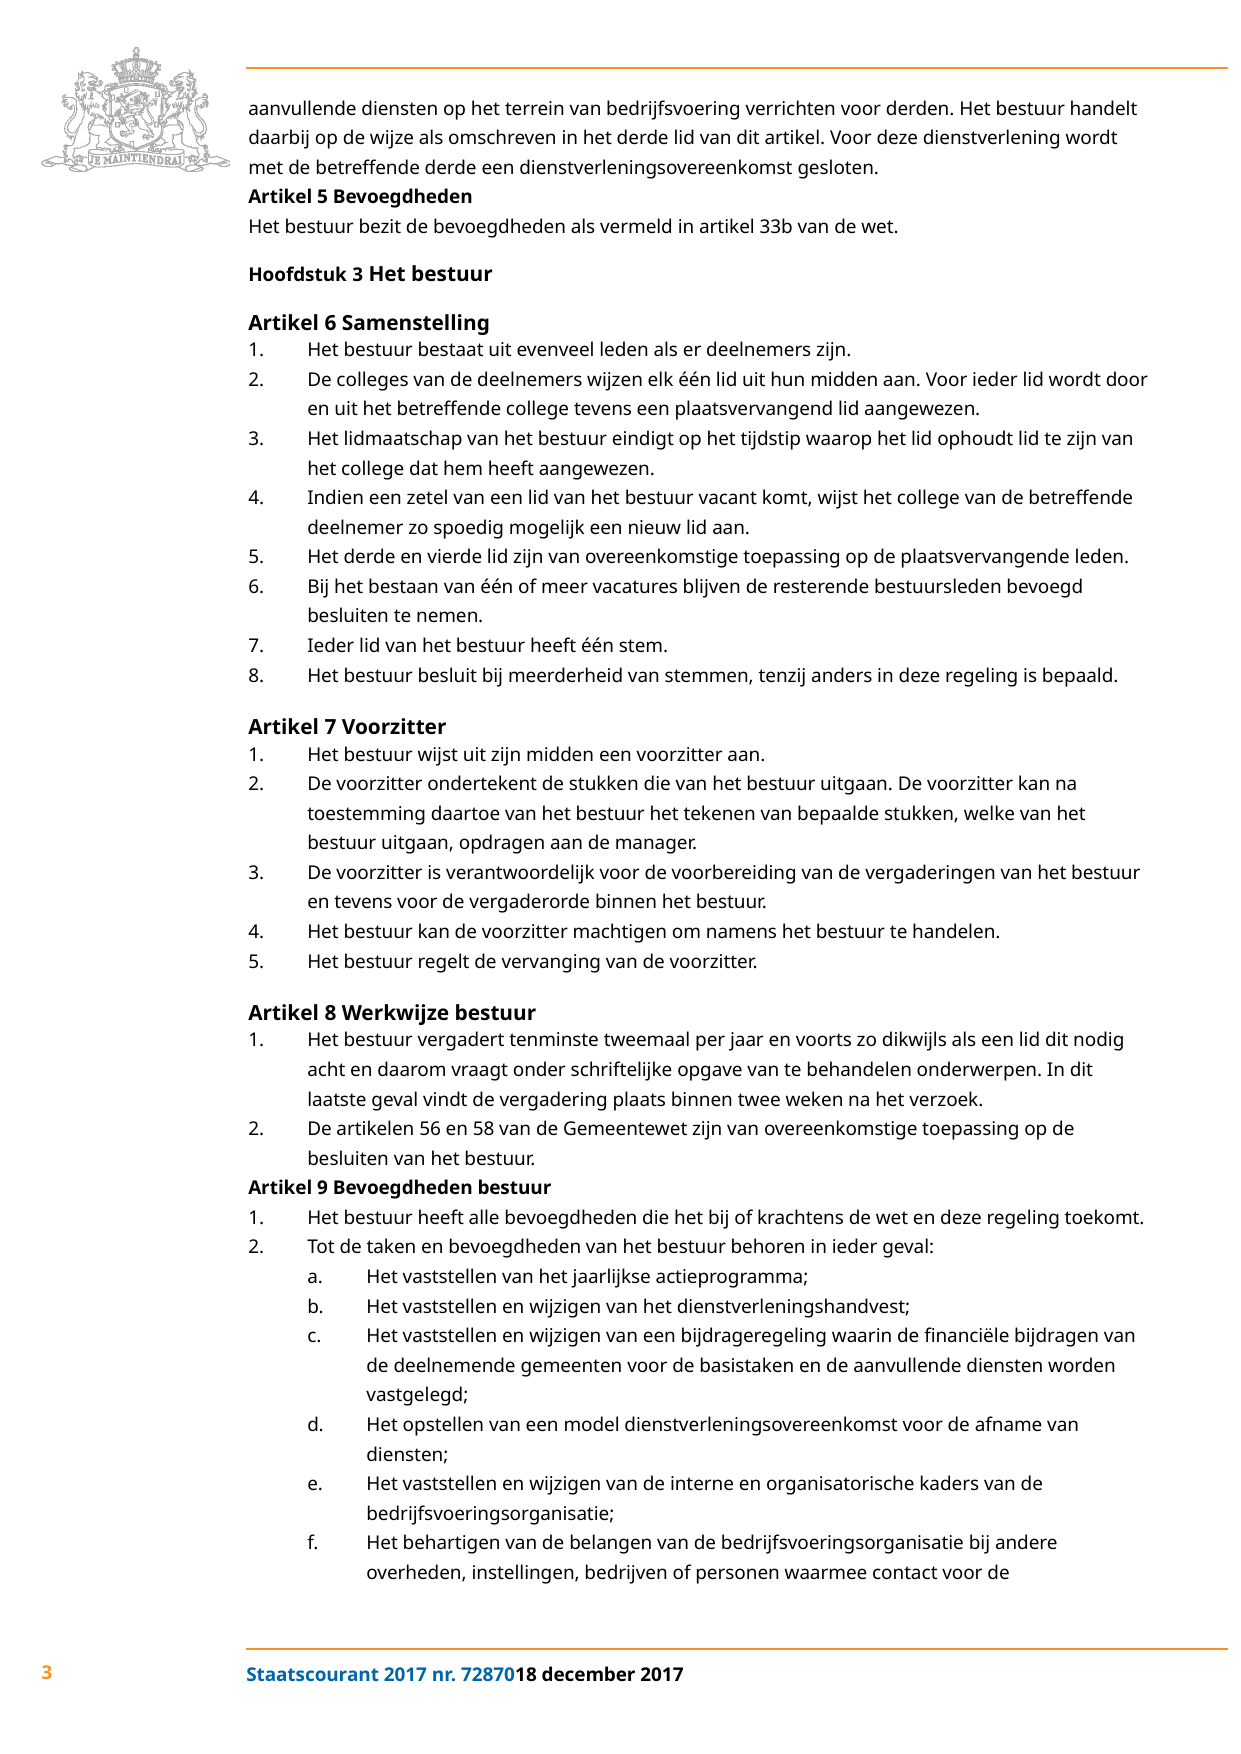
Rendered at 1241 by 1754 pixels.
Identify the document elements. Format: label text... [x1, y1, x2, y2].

text Hoofdstuk 3 Het bestuur [248, 259, 1152, 287]
list Het bestuur wijst uit zijn midden een voorzitter aan. [248, 741, 1152, 766]
list Het bestuur besluit bij meerderheid van stemmen, tenzij anders in deze regeling is bepaald. [248, 662, 1152, 688]
list Het bestuur vergadert tenminste tweemaal per jaar en voorts zo dikwijls als een lid dit nodig acht en daarom vraagt onder schriftelijke opgave van te behandelen onderwerpen. In dit laatste geval vindt de vergadering plaats binnen twee weken na het verzoek. [248, 1027, 1152, 1112]
text Artikel 5 Bevoegdheden [248, 183, 1152, 209]
text Artikel 7 Voorzitter [248, 712, 1152, 741]
list Het vaststellen en wijzigen van een bijdrageregeling waarin de financiële bijdragen van de deelnemende gemeenten voor de basistaken en de aanvullende diensten worden vastgelegd; [307, 1322, 1152, 1407]
list Het bestuur regelt de vervanging van de voorzitter. [248, 948, 1152, 973]
picture [41, 47, 231, 172]
list Tot de taken en bevoegdheden van het bestuur behoren in ieder geval: [248, 1234, 1152, 1259]
list Het vaststellen en wijzigen van het dienstverleningshandvest; [307, 1293, 1152, 1319]
text Artikel 9 Bevoegdheden bestuur [248, 1174, 1152, 1200]
list Het bestuur kan de voorzitter machtigen om namens het bestuur te handelen. [248, 918, 1152, 944]
list De voorzitter ondertekent de stukken die van het bestuur uitgaan. De voorzitter kan na toestemming daartoe van het bestuur het tekenen van bepaalde stukken, welke van het bestuur uitgaan, opdragen aan de manager. [248, 770, 1152, 855]
list Het bestuur bestaat uit evenveel leden als er deelnemers zijn. [248, 336, 1152, 362]
list De voorzitter is verantwoordelijk voor de voorbereiding van de vergaderingen van het bestuur en tevens voor de vergaderorde binnen het bestuur. [248, 859, 1152, 914]
list De artikelen 56 en 58 van de Gemeentewet zijn van overeenkomstige toepassing op de besluiten van het bestuur. [248, 1115, 1152, 1171]
list Het vaststellen van het jaarlijkse actieprogramma; [307, 1263, 1152, 1289]
text Het bestuur bezit de bevoegdheden als vermeld in artikel 33b van de wet. [248, 213, 1152, 239]
list Ieder lid van het bestuur heeft één stem. [248, 632, 1152, 658]
list Het opstellen van een model dienstverleningsovereenkomst voor de afname van diensten; [307, 1411, 1152, 1467]
text aanvullende diensten op het terrein van bedrijfsvoering verrichten voor derden. Het bestuur handelt daarbij op de wijze als omschreven in het derde lid van dit artikel. Voor deze dienstverlening wordt met de betreffende derde een dienstverleningsovereenkomst gesloten. [248, 95, 1152, 180]
list Het vaststellen en wijzigen van de interne en organisatorische kaders van de bedrijfsvoeringsorganisatie; [307, 1470, 1152, 1526]
list De colleges van de deelnemers wijzen elk één lid uit hun midden aan. Voor ieder lid wordt door en uit het betreffende college tevens een plaatsvervangend lid aangewezen. [248, 366, 1152, 421]
list Het bestuur heeft alle bevoegdheden die het bij of krachtens de wet en deze regeling toekomt. [248, 1204, 1152, 1230]
text Artikel 8 Werkwijze bestuur [248, 998, 1152, 1027]
list Het behartigen van de belangen van de bedrijfsvoeringsorganisatie bij andere overheden, instellingen, bedrijven of personen waarmee contact voor de [307, 1529, 1152, 1585]
list Het lidmaatschap van het bestuur eindigt op het tijdstip waarop het lid ophoudt lid te zijn van het college dat hem heeft aangewezen. [248, 425, 1152, 481]
list Indien een zetel van een lid van het bestuur vacant komt, wijst het college van de betreffende deelnemer zo spoedig mogelijk een nieuw lid aan. [248, 484, 1152, 540]
text Artikel 6 Samenstelling [248, 308, 1152, 336]
list Het derde en vierde lid zijn van overeenkomstige toepassing op de plaatsvervangende leden. [248, 543, 1152, 569]
list Bij het bestaan van één of meer vacatures blijven de resterende bestuursleden bevoegd besluiten te nemen. [248, 573, 1152, 628]
